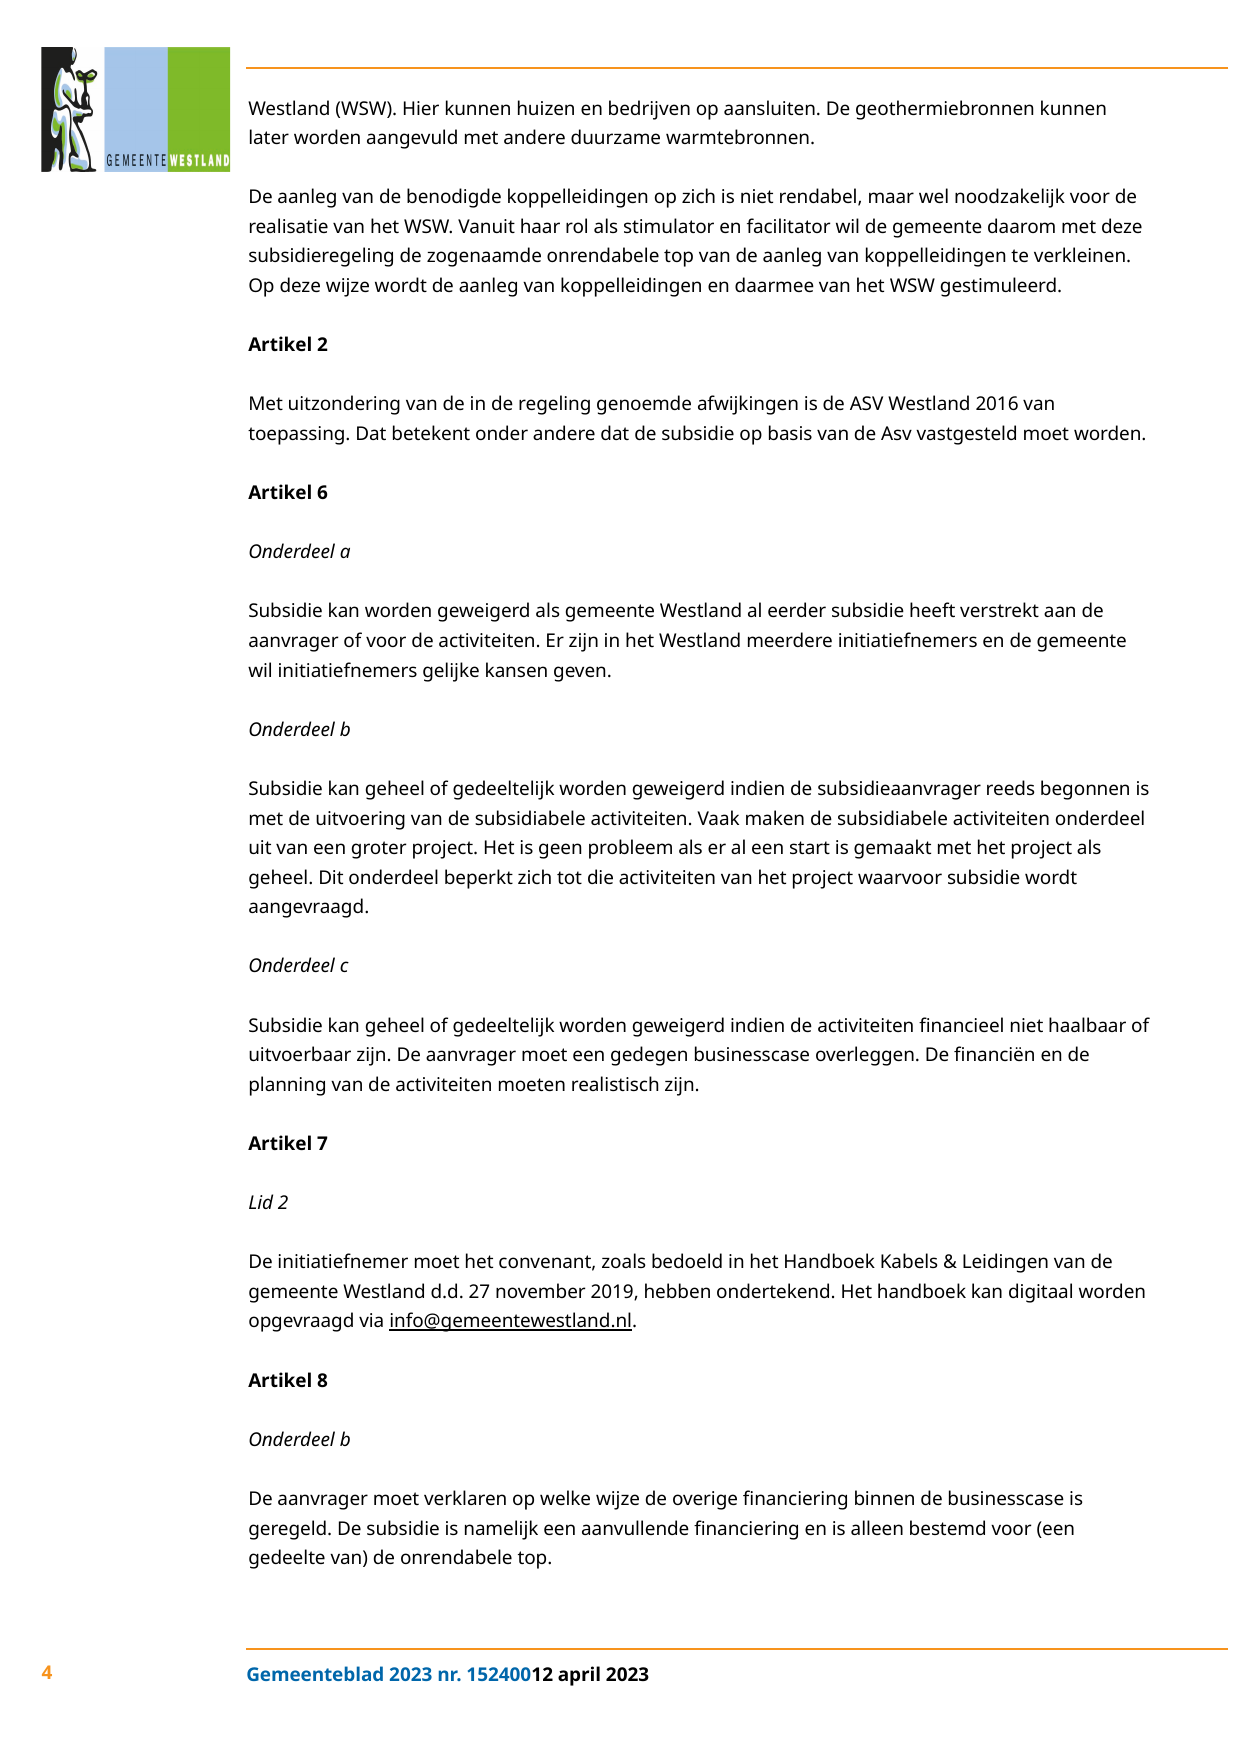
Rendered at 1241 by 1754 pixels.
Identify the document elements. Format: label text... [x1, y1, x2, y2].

text Subsidie kan geheel of gedeeltelijk worden geweigerd indien de subsidieaanvrager reeds begonnen is met de uitvoering van de subsidiabele activiteiten. Vaak maken de subsidiabele activiteiten onderdeel uit van een groter project. Het is geen probleem als er al een start is gemaakt met het project als geheel. Dit onderdeel beperkt zich tot die activiteiten van het project waarvoor subsidie wordt aangevraagd. [248, 775, 1152, 919]
text Onderdeel c [248, 953, 1152, 978]
text De aanvrager moet verklaren op welke wijze de overige financiering binnen de businesscase is geregeld. De subsidie is namelijk een aanvullende financiering en is alleen bestemd voor (een gedeelte van) de onrendabele top. [248, 1485, 1152, 1570]
text De initiatiefnemer moet het convenant, zoals bedoeld in het Handboek Kabels & Leidingen van de gemeente Westland d.d. 27 november 2019, hebben ondertekend. Het handboek kan digitaal worden opgevraagd via info@gemeentewestland.nl. [248, 1248, 1152, 1333]
text Westland (WSW). Hier kunnen huizen en bedrijven op aansluiten. De geothermiebronnen kunnen later worden aangevuld met andere duurzame warmtebronnen. [248, 95, 1152, 150]
text Onderdeel a [248, 538, 1152, 564]
picture [41, 47, 231, 172]
text Onderdeel b [248, 716, 1152, 742]
text De aanleg van de benodigde koppelleidingen op zich is niet rendabel, maar wel noodzakelijk voor de realisatie van het WSW. Vanuit haar rol als stimulator en facilitator wil de gemeente daarom met deze subsidieregeling de zogenaamde onrendabele top van de aanleg van koppelleidingen te verkleinen. Op deze wijze wordt de aanleg van koppelleidingen en daarmee van het WSW gestimuleerd. [248, 183, 1152, 298]
text Onderdeel b [248, 1426, 1152, 1452]
text Artikel 8 [248, 1367, 1152, 1393]
text Artikel 6 [248, 479, 1152, 505]
text Subsidie kan geheel of gedeeltelijk worden geweigerd indien de activiteiten financieel niet haalbaar of uitvoerbaar zijn. De aanvrager moet een gedegen businesscase overleggen. De financiën en de planning van de activiteiten moeten realistisch zijn. [248, 1012, 1152, 1097]
text Met uitzondering van de in de regeling genoemde afwijkingen is de ASV Westland 2016 van toepassing. Dat betekent onder andere dat de subsidie op basis van de Asv vastgesteld moet worden. [248, 391, 1152, 446]
text Subsidie kan worden geweigerd als gemeente Westland al eerder subsidie heeft verstrekt aan de aanvrager of voor de activiteiten. Er zijn in het Westland meerdere initiatiefnemers en de gemeente wil initiatiefnemers gelijke kansen geven. [248, 598, 1152, 683]
text Artikel 2 [248, 331, 1152, 357]
text Artikel 7 [248, 1130, 1152, 1156]
text Lid 2 [248, 1189, 1152, 1215]
